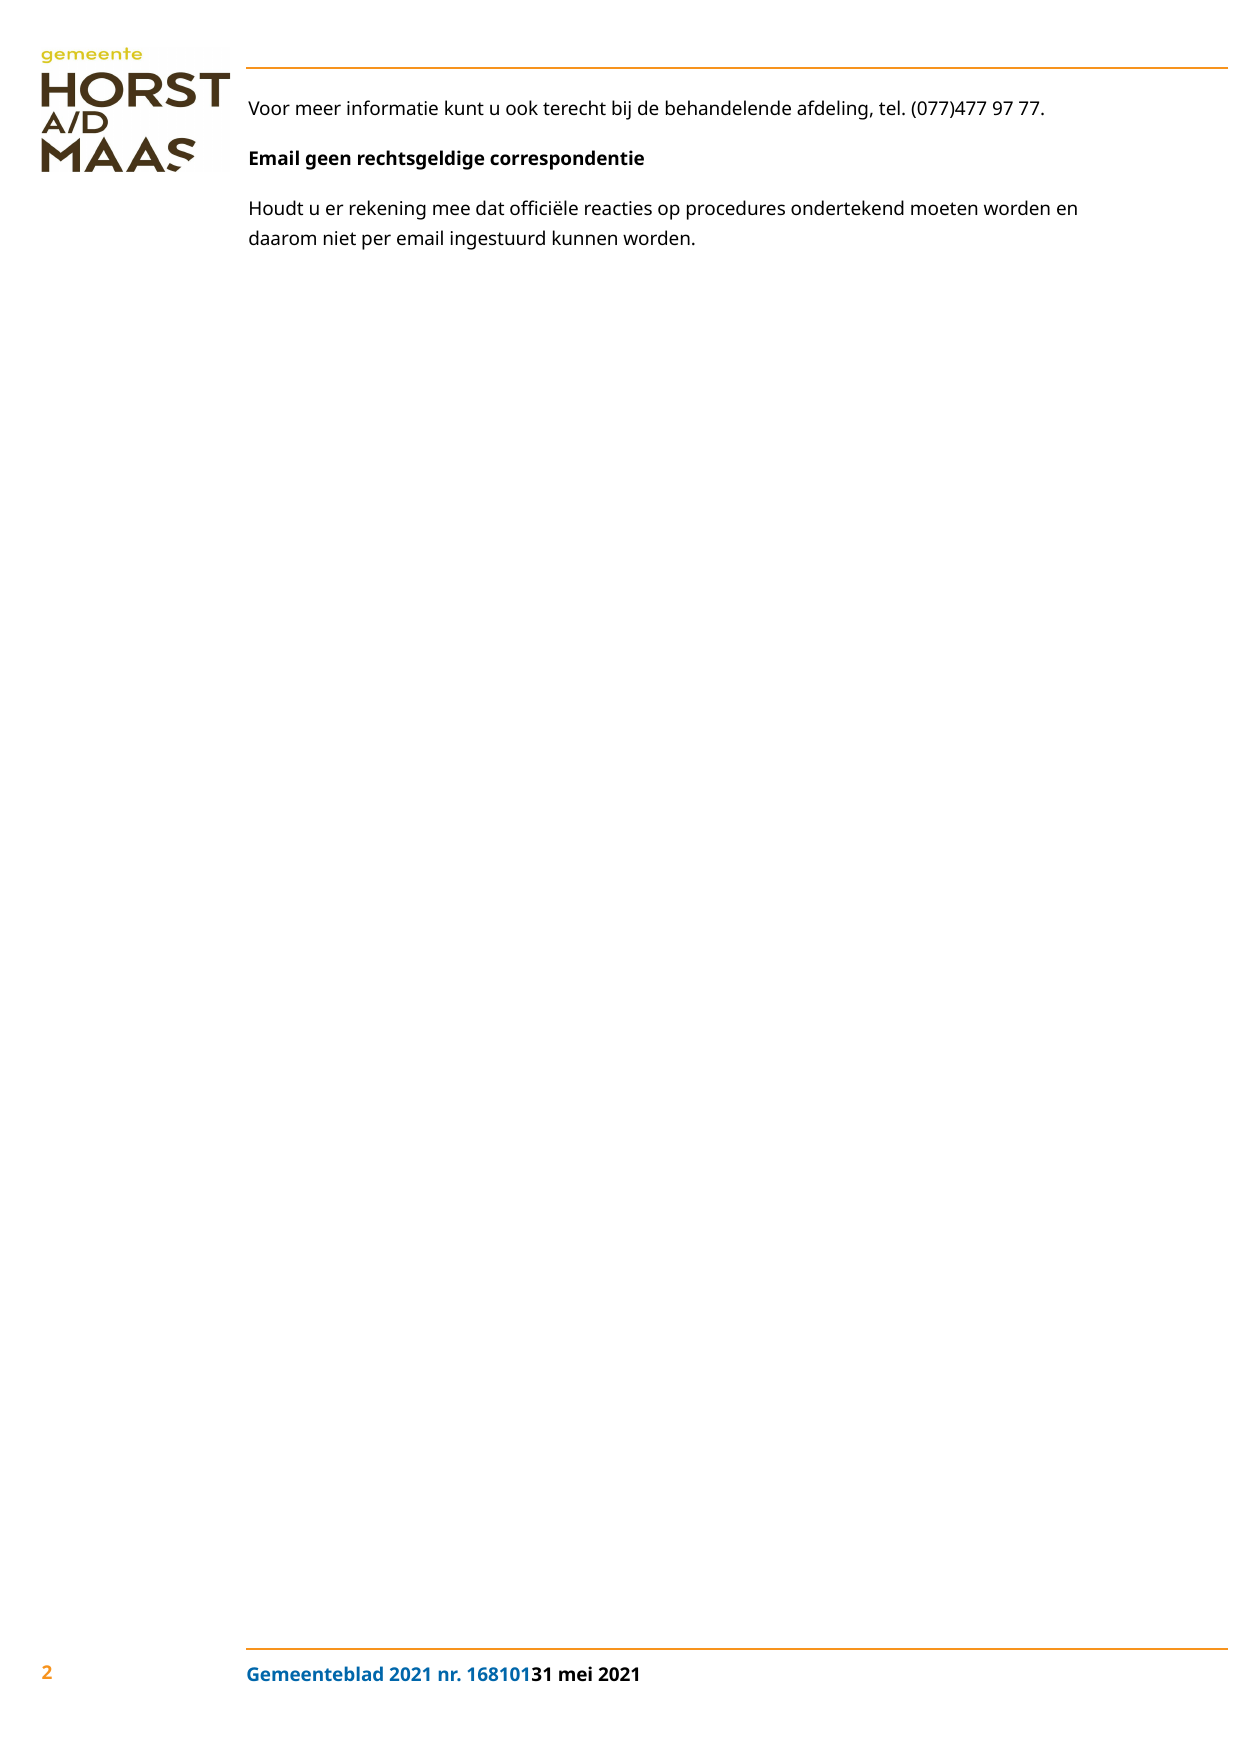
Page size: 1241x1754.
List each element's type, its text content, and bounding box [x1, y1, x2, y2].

text Houdt u er rekening mee dat officiële reacties op procedures ondertekend moeten worden en daarom niet per email ingestuurd kunnen worden. [248, 196, 1152, 251]
text Voor meer informatie kunt u ook terecht bij de behandelende afdeling, tel. (077)477 97 77. [248, 95, 1152, 121]
picture [41, 47, 231, 172]
text Email geen rechtsgeldige correspondentie [248, 145, 1152, 171]
